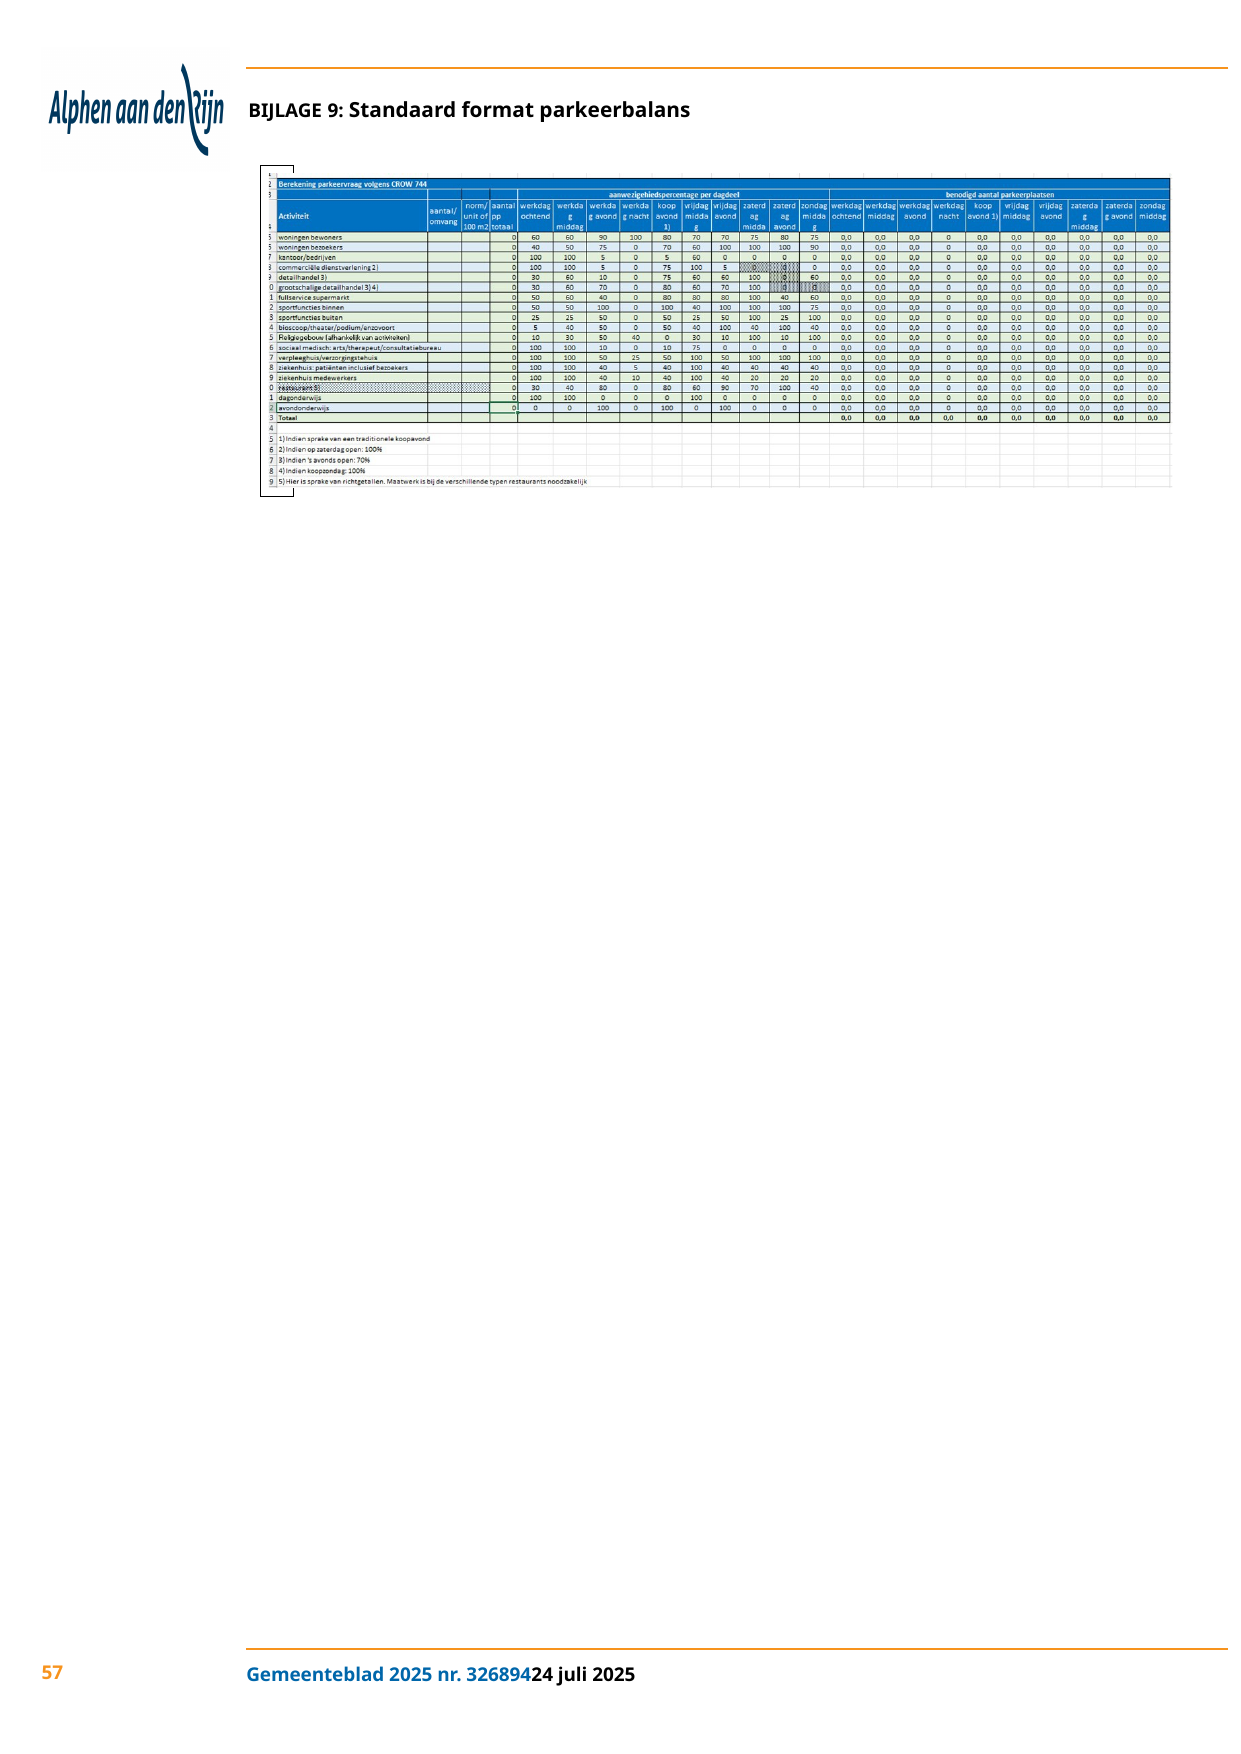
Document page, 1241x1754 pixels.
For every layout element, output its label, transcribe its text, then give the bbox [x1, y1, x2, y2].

picture [41, 47, 231, 172]
picture [268, 173, 1173, 488]
text BIJLAGE 9: Standaard format parkeerbalans [248, 95, 1152, 123]
